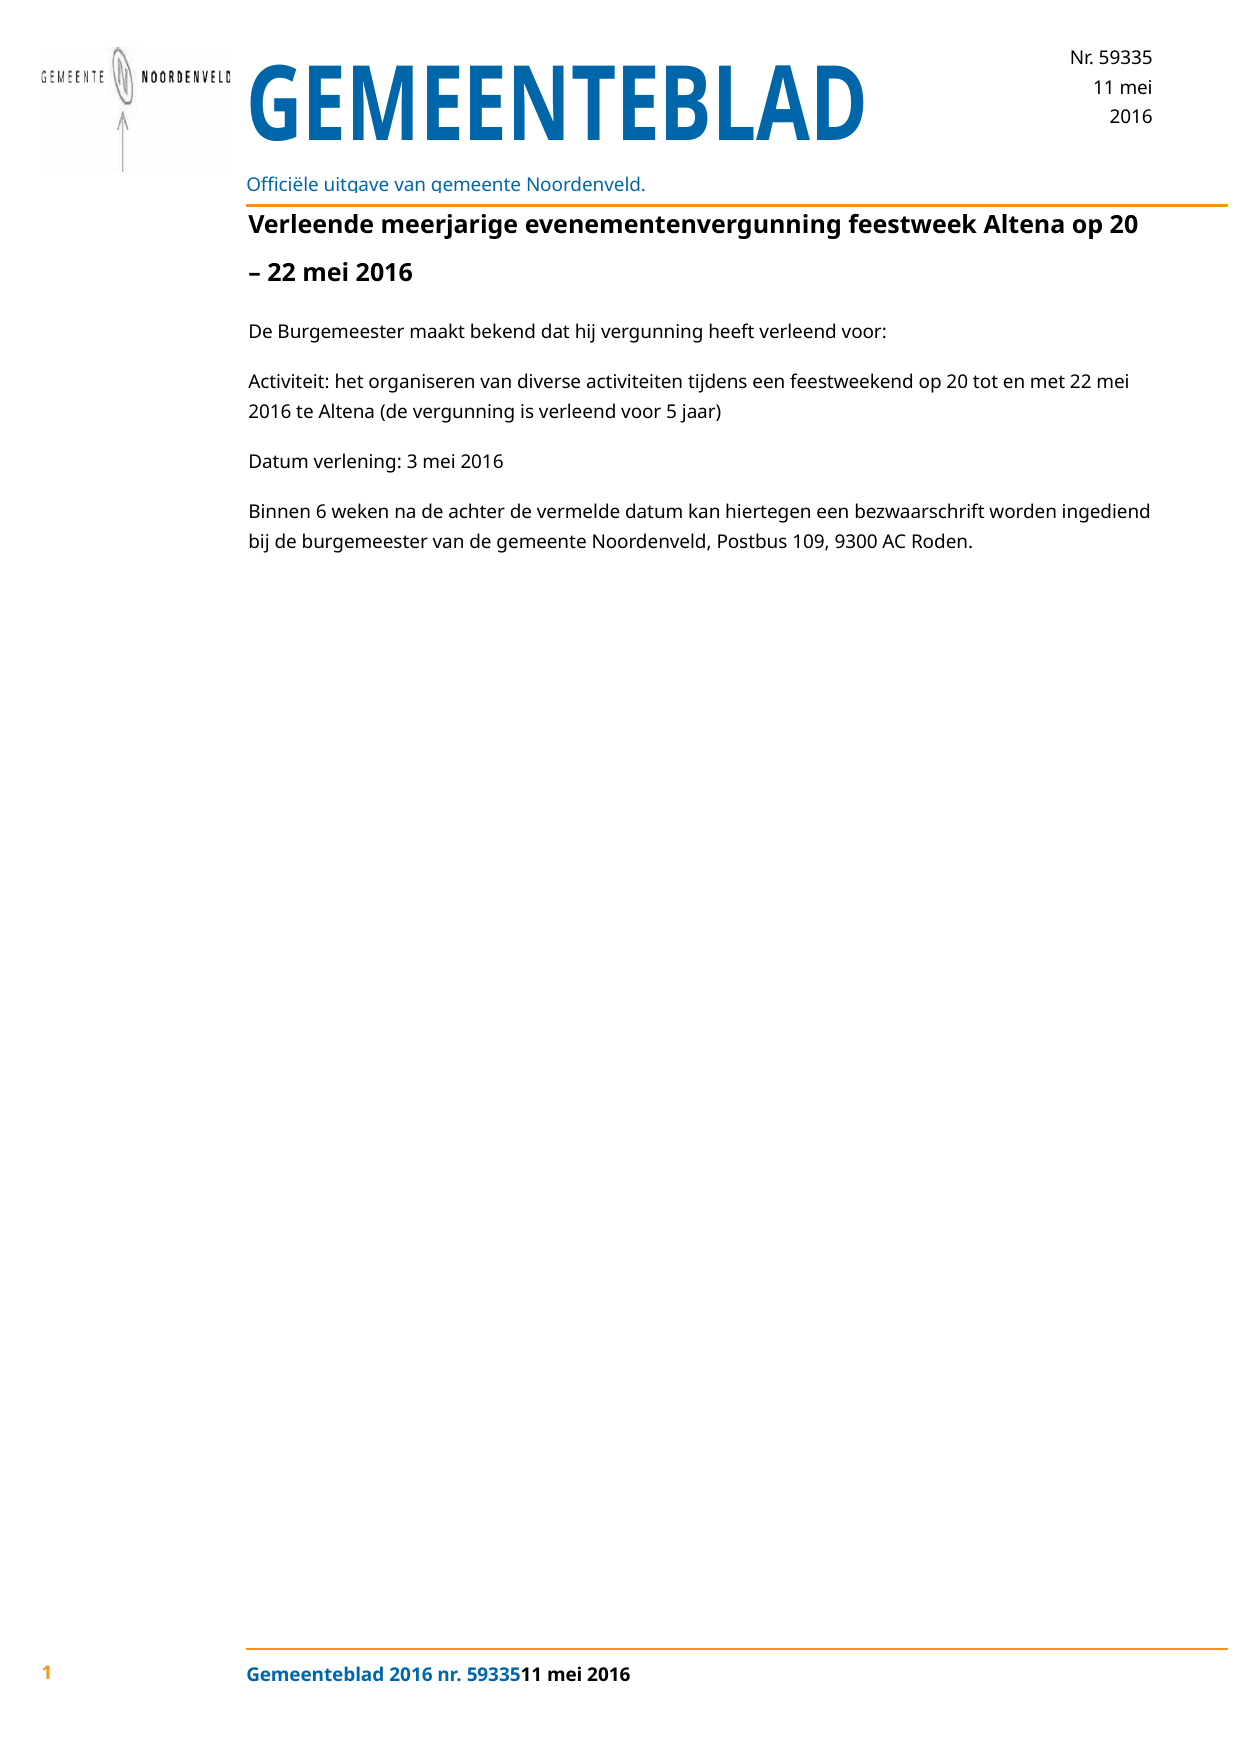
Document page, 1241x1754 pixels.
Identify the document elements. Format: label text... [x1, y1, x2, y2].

text Activiteit: het organiseren van diverse activiteiten tijdens een feestweekend op 20 tot en met 22 mei 2016 te Altena (de vergunning is verleend voor 5 jaar) [248, 368, 1152, 424]
text Binnen 6 weken na de achter de vermelde datum kan hiertegen een bezwaarschrift worden ingediend bij de burgemeester van de gemeente Noordenveld, Postbus 109, 9300 AC Roden. [248, 499, 1152, 554]
text Verleende meerjarige evenementenvergunning feestweek Altena op 20 – 22 mei 2016 [248, 207, 1152, 288]
text Datum verlening: 3 mei 2016 [248, 448, 1152, 474]
text De Burgemeester maakt bekend dat hij vergunning heeft verleend voor: [248, 318, 1152, 344]
picture [41, 47, 231, 172]
